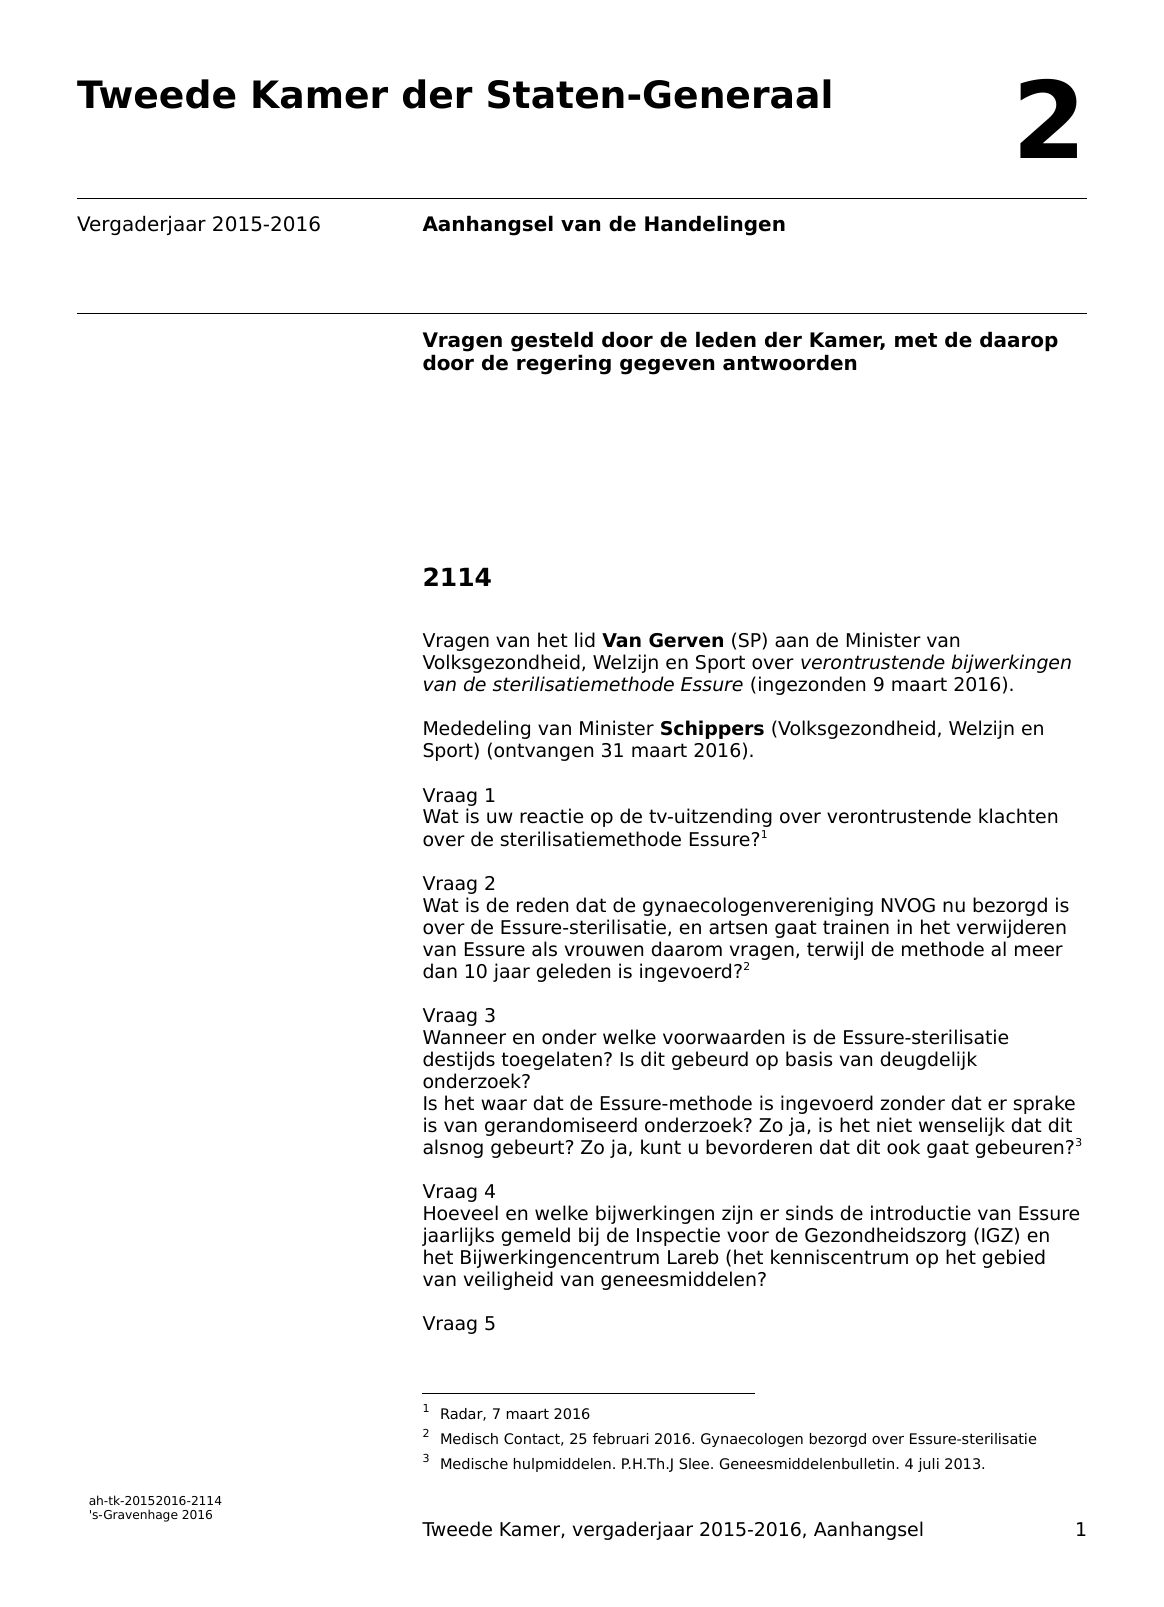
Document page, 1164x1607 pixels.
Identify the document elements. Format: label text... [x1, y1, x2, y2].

text 's-Gravenhage 2016 [88, 1508, 323, 1522]
text Medische hulpmiddelen. P.H.Th.J Slee. Geneesmiddelenbulletin. 4 juli 2013. [422, 1452, 1087, 1474]
table_header Tweede Kamer der Staten-Generaal [77, 59, 886, 198]
table_cell [77, 314, 422, 375]
table_header 2 [886, 59, 1087, 198]
text Vraag 1 [422, 784, 1087, 806]
table_cell Vergaderjaar 2015-2016 [77, 199, 422, 313]
text Vraag 4 [422, 1181, 1087, 1203]
text Vragen van het lid Van Gerven (SP) aan de Minister van Volksgezondheid, Welzijn en Sport over verontrustende bijwerkingen van de sterilisatiemethode Essure (ingezonden 9 maart 2016). [422, 630, 1087, 696]
text Is het waar dat de Essure-methode is ingevoerd zonder dat er sprake is van gerandomiseerd onderzoek? Zo ja, is het niet wenselijk dat dit alsnog gebeurt? Zo ja, kunt u bevorderen dat dit ook gaat gebeuren? [422, 1093, 1087, 1158]
table_cell Aanhangsel van de Handelingen [422, 199, 1087, 313]
text Vraag 2 [422, 873, 1087, 894]
text ah-tk-20152016-2114 [88, 1494, 323, 1508]
text Wat is de reden dat de gynaecologenvereniging NVOG nu bezorgd is over de Essure-sterilisatie, en artsen gaat trainen in het verwijderen van Essure als vrouwen daarom vragen, terwijl de methode al meer dan 10 jaar geleden is ingevoerd? [422, 894, 1087, 982]
text Radar, 7 maart 2016 [422, 1402, 1087, 1424]
text Vraag 5 [422, 1313, 1087, 1335]
text Hoeveel en welke bijwerkingen zijn er sinds de introductie van Essure jaarlijks gemeld bij de Inspectie voor de Gezondheidszorg (IGZ) en het Bijwerkingencentrum Lareb (het kenniscentrum op het gebied van veiligheid van geneesmiddelen? [422, 1203, 1087, 1291]
text Mededeling van Minister Schippers (Volksgezondheid, Welzijn en Sport) (ontvangen 31 maart 2016). [422, 718, 1087, 762]
text 2114 [422, 563, 1087, 592]
text Wat is uw reactie op de tv-uitzending over verontrustende klachten over de sterilisatiemethode Essure? [422, 806, 1087, 850]
text Wanneer en onder welke voorwaarden is de Essure-sterilisatie destijds toegelaten? Is dit gebeurd op basis van deugdelijk onderzoek? [422, 1027, 1087, 1093]
table_cell Vragen gesteld door de leden der Kamer, met de daarop door de regering gegeven antwoorden [422, 314, 1087, 375]
text Medisch Contact, 25 februari 2016. Gynaecologen bezorgd over Essure-sterilisatie [422, 1427, 1087, 1449]
text Vraag 3 [422, 1005, 1087, 1027]
